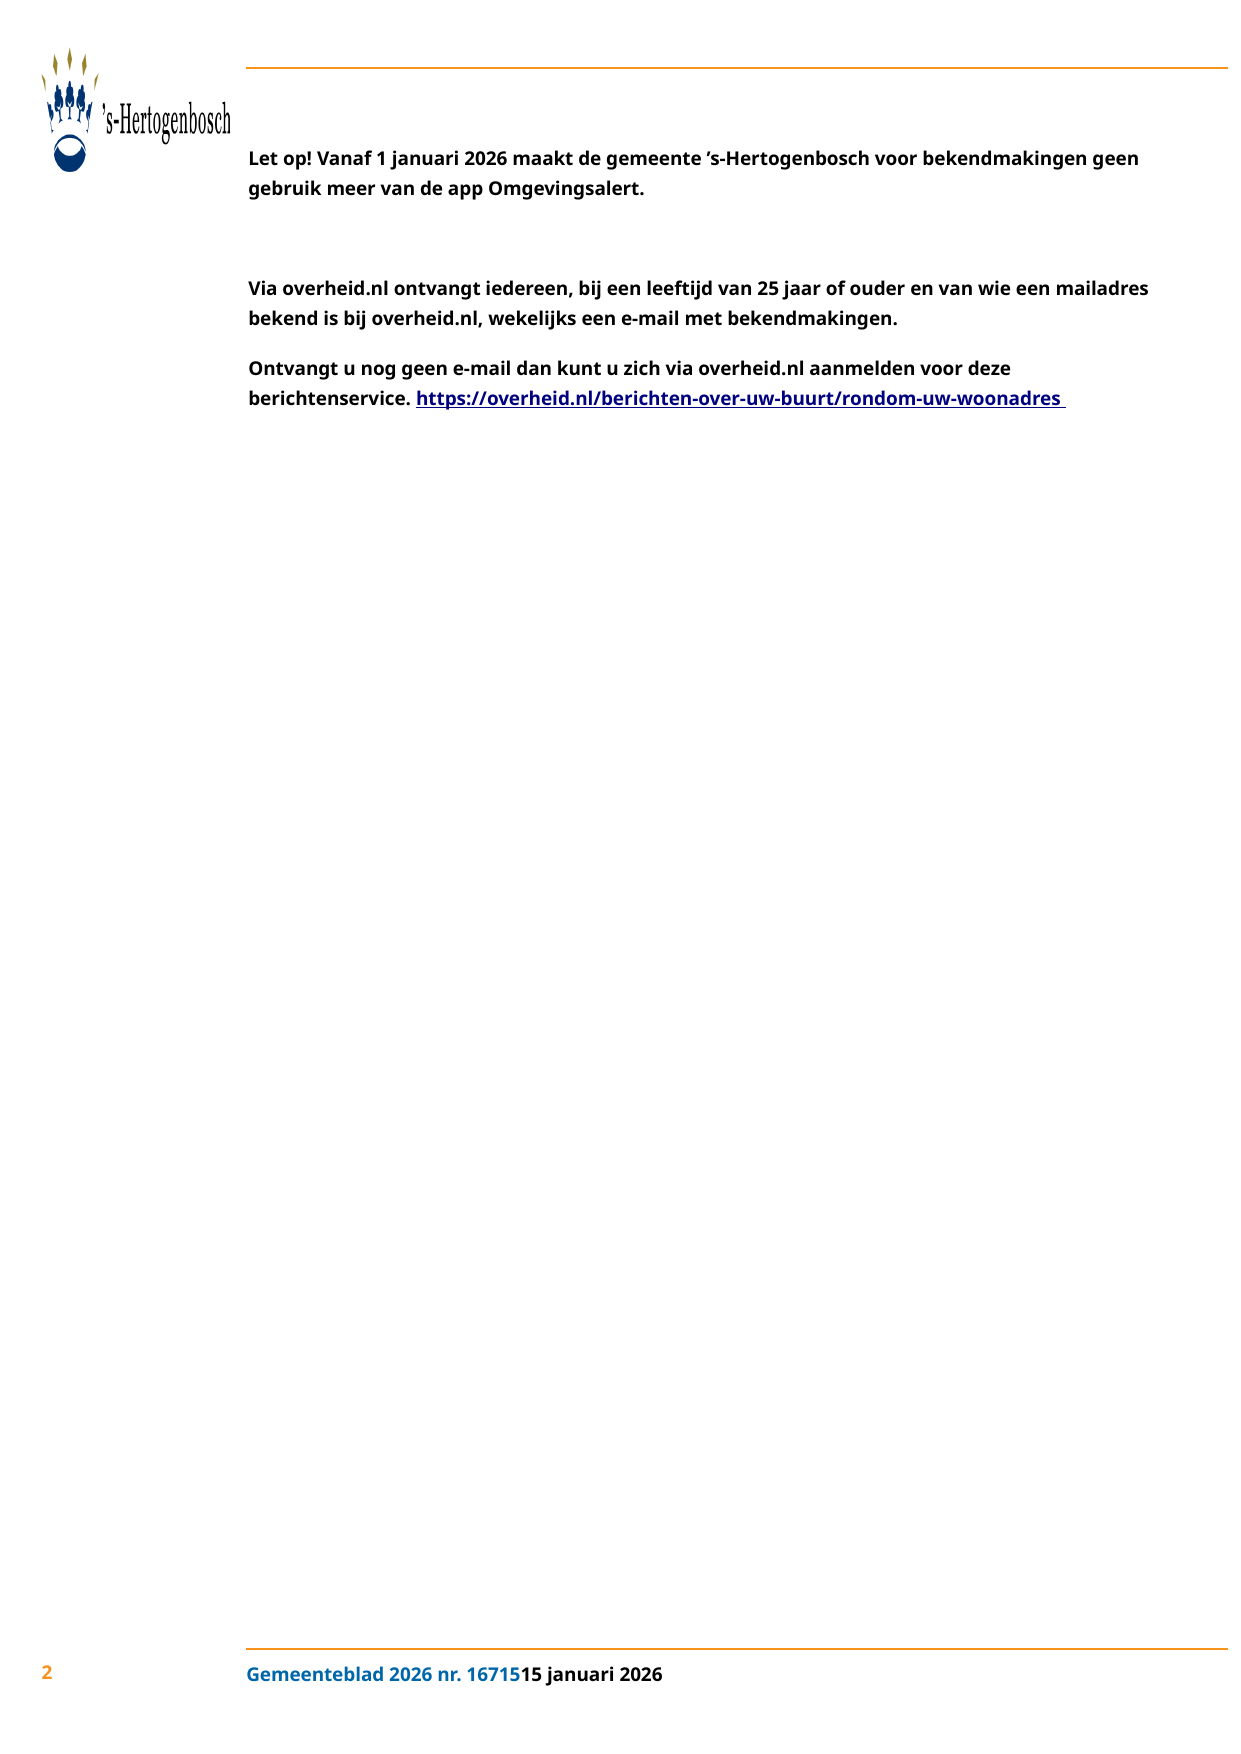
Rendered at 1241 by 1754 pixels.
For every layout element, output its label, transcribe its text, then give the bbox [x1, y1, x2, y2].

picture [41, 47, 231, 172]
text Ontvangt u nog geen e-mail dan kunt u zich via overheid.nl aanmelden voor deze berichtenservice. https://overheid.nl/berichten-over-uw-buurt/rondom-uw-woonadres [248, 356, 1152, 411]
text Via overheid.nl ontvangt iedereen, bij een leeftijd van 25 jaar of ouder en van wie een mailadres bekend is bij overheid.nl, wekelijks een e-mail met bekendmakingen. [248, 276, 1152, 331]
text Let op! Vanaf 1 januari 2026 maakt de gemeente ’s-Hertogenbosch voor bekendmakingen geen gebruik meer van de app Omgevingsalert. [248, 145, 1152, 201]
